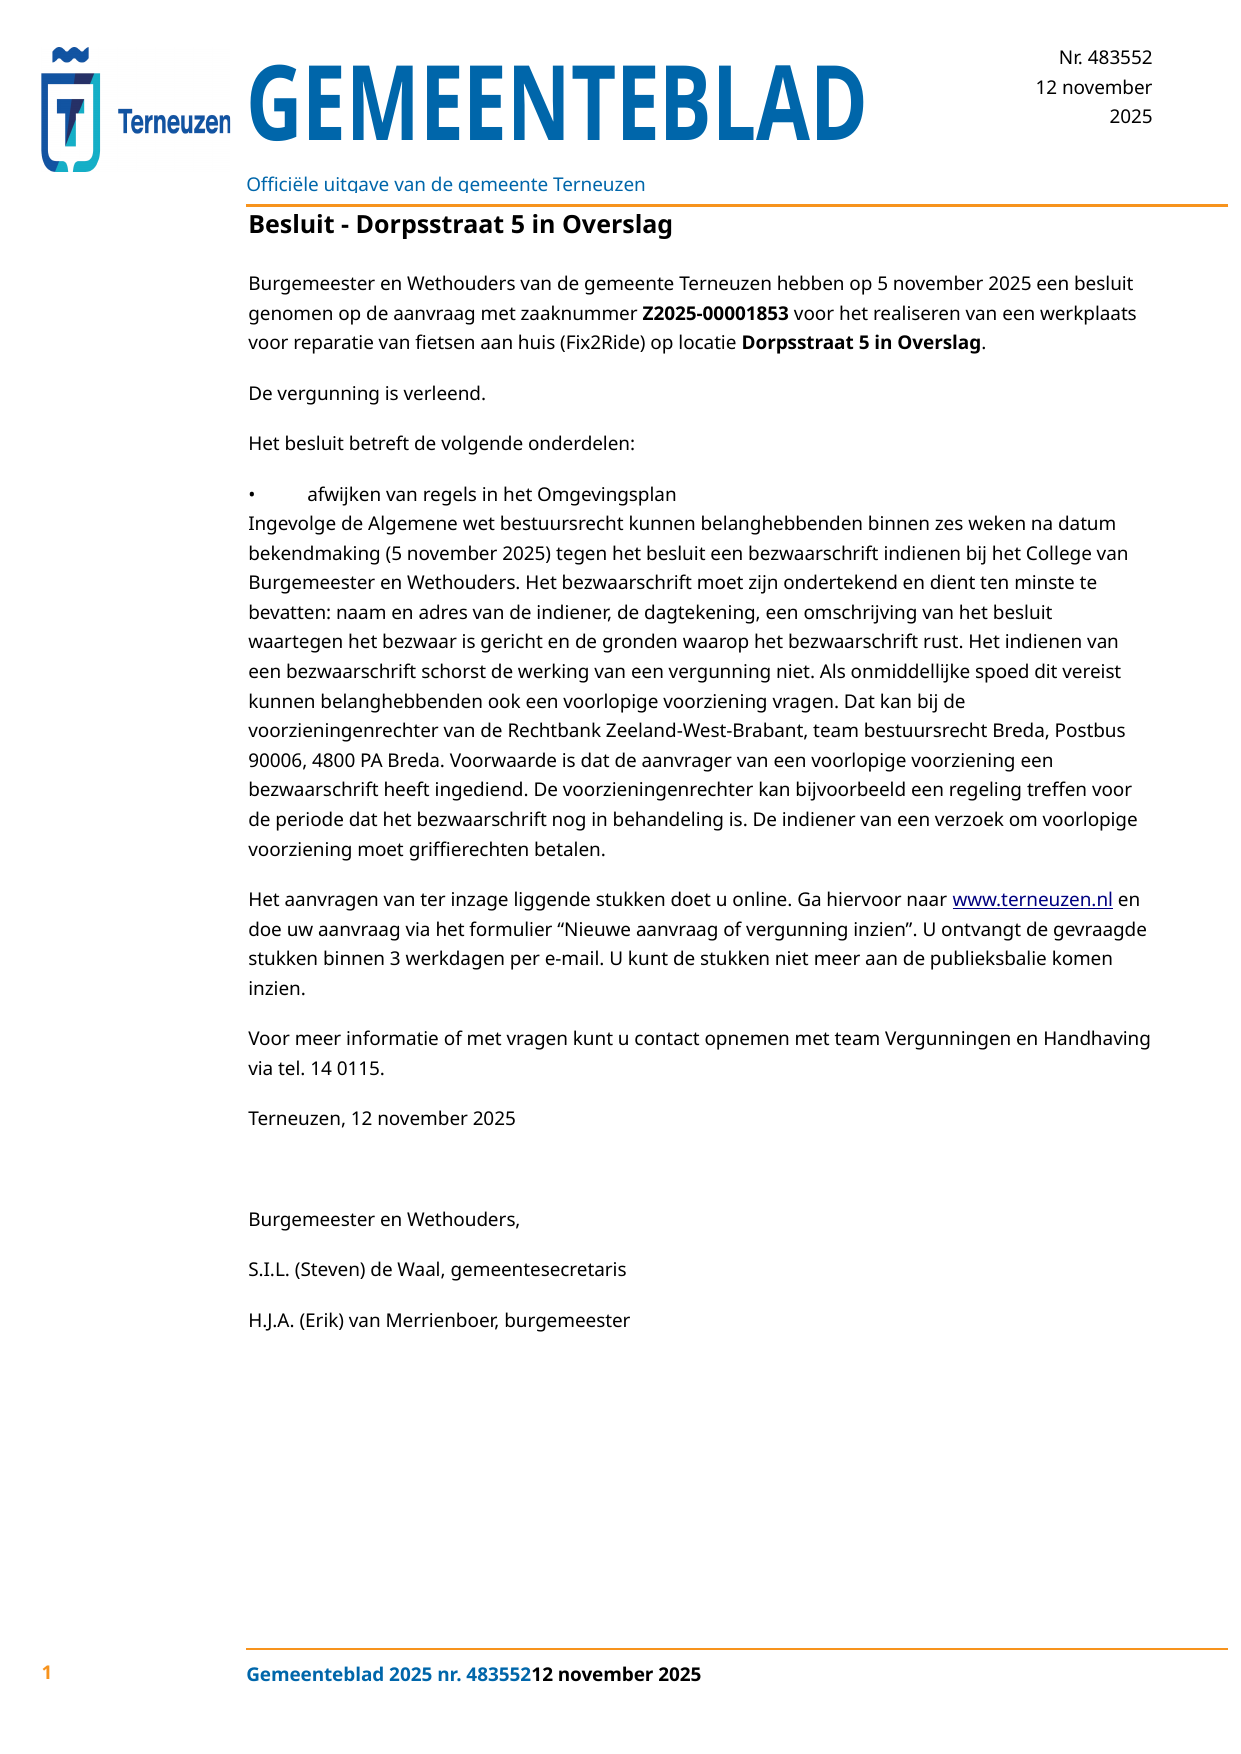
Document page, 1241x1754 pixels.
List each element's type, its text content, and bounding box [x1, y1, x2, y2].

text Het aanvragen van ter inzage liggende stukken doet u online. Ga hiervoor naar www.terneuzen.nl en doe uw aanvraag via het formulier “Nieuwe aanvraag of vergunning inzien”. U ontvangt de gevraagde stukken binnen 3 werkdagen per e-mail. U kunt de stukken niet meer aan de publieksbalie komen inzien. [248, 886, 1152, 1001]
list afwijken van regels in het Omgevingsplan [248, 481, 1152, 506]
text Voor meer informatie of met vragen kunt u contact opnemen met team Vergunningen en Handhaving via tel. 14 0115. [248, 1025, 1152, 1081]
text Burgemeester en Wethouders, [248, 1206, 1152, 1232]
text Het besluit betreft de volgende onderdelen: [248, 430, 1152, 456]
text Terneuzen, 12 november 2025 [248, 1105, 1152, 1131]
text Ingevolge de Algemene wet bestuursrecht kunnen belanghebbenden binnen zes weken na datum bekendmaking (5 november 2025) tegen het besluit een bezwaarschrift indienen bij het College van Burgemeester en Wethouders. Het bezwaarschrift moet zijn ondertekend en dient ten minste te bevatten: naam en adres van de indiener, de dagtekening, een omschrijving van het besluit waartegen het bezwaar is gericht en de gronden waarop het bezwaarschrift rust. Het indienen van een bezwaarschrift schorst de werking van een vergunning niet. Als onmiddellijke spoed dit vereist kunnen belanghebbenden ook een voorlopige voorziening vragen. Dat kan bij de voorzieningenrechter van de Rechtbank Zeeland-West-Brabant, team bestuursrecht Breda, Postbus 90006, 4800 PA Breda. Voorwaarde is dat de aanvrager van een voorlopige voorziening een bezwaarschrift heeft ingediend. De voorzieningenrechter kan bijvoorbeeld een regeling treffen voor de periode dat het bezwaarschrift nog in behandeling is. De indiener van een verzoek om voorlopige voorziening moet griffierechten betalen. [248, 510, 1152, 861]
text S.I.L. (Steven) de Waal, gemeentesecretaris [248, 1257, 1152, 1282]
picture [41, 47, 231, 172]
text De vergunning is verleend. [248, 380, 1152, 406]
text Burgemeester en Wethouders van de gemeente Terneuzen hebben op 5 november 2025 een besluit genomen op de aanvraag met zaaknummer Z2025-00001853 voor het realiseren van een werkplaats voor reparatie van fietsen aan huis (Fix2Ride) op locatie Dorpsstraat 5 in Overslag. [248, 270, 1152, 355]
text H.J.A. (Erik) van Merrienboer, burgemeester [248, 1307, 1152, 1333]
text Besluit - Dorpsstraat 5 in Overslag [248, 207, 1152, 241]
